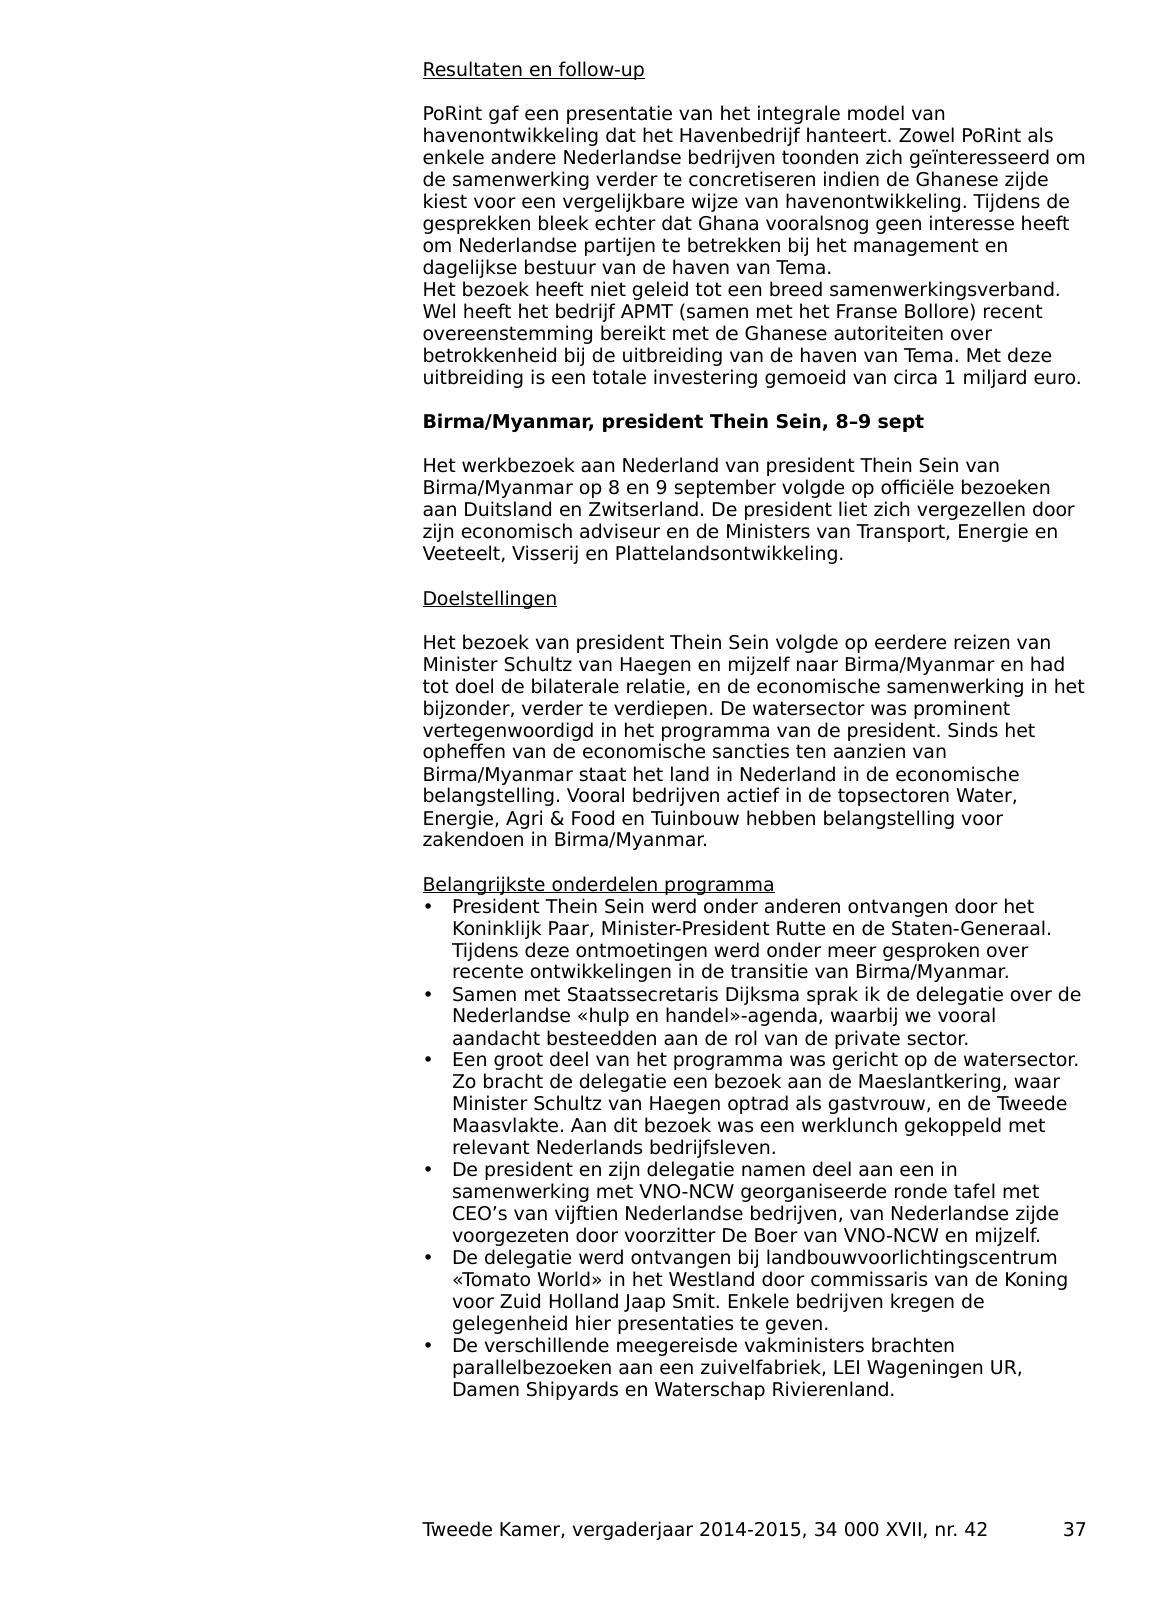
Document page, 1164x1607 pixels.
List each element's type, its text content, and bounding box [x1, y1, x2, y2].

text • De delegatie werd ontvangen bij landbouwvoorlichtingscentrum «Tomato World» in het Westland door commissaris van de Koning voor Zuid Holland Jaap Smit. Enkele bedrijven kregen de gelegenheid hier presentaties te geven. [422, 1247, 1087, 1335]
subtitle Resultaten en follow-up [422, 59, 1087, 81]
text • De president en zijn delegatie namen deel aan een in samenwerking met VNO-NCW georganiseerde ronde tafel met CEO’s van vijftien Nederlandse bedrijven, van Nederlandse zijde voorgezeten door voorzitter De Boer van VNO-NCW en mijzelf. [422, 1159, 1087, 1247]
text • De verschillende meegereisde vakministers brachten parallelbezoeken aan een zuivelfabriek, LEI Wageningen UR, Damen Shipyards en Waterschap Rivierenland. [422, 1335, 1087, 1401]
text Het werkbezoek aan Nederland van president Thein Sein van Birma/Myanmar op 8 en 9 september volgde op officiële bezoeken aan Duitsland en Zwitserland. De president liet zich vergezellen door zijn economisch adviseur en de Ministers van Transport, Energie en Veeteelt, Visserij en Plattelandsontwikkeling. [422, 455, 1087, 565]
subtitle Belangrijkste onderdelen programma [422, 873, 1087, 896]
text • President Thein Sein werd onder anderen ontvangen door het Koninklijk Paar, Minister-President Rutte en de Staten-Generaal. Tijdens deze ontmoetingen werd onder meer gesproken over recente ontwikkelingen in de transitie van Birma/Myanmar. [422, 896, 1087, 983]
text • Een groot deel van het programma was gericht op de watersector. Zo bracht de delegatie een bezoek aan de Maeslantkering, waar Minister Schultz van Haegen optrad als gastvrouw, en de Tweede Maasvlakte. Aan dit bezoek was een werklunch gekoppeld met relevant Nederlands bedrijfsleven. [422, 1049, 1087, 1159]
text Het bezoek van president Thein Sein volgde op eerdere reizen van Minister Schultz van Haegen en mijzelf naar Birma/Myanmar en had tot doel de bilaterale relatie, en de economische samenwerking in het bijzonder, verder te verdiepen. De watersector was prominent vertegenwoordigd in het programma van de president. Sinds het opheffen van de economische sancties ten aanzien van Birma/Myanmar staat het land in Nederland in de economische belangstelling. Vooral bedrijven actief in de topsectoren Water, Energie, Agri & Food en Tuinbouw hebben belangstelling voor zakendoen in Birma/Myanmar. [422, 632, 1087, 851]
subtitle Doelstellingen [422, 587, 1087, 609]
text PoRint gaf een presentatie van het integrale model van havenontwikkeling dat het Havenbedrijf hanteert. Zowel PoRint als enkele andere Nederlandse bedrijven toonden zich geïnteresseerd om de samenwerking verder te concretiseren indien de Ghanese zijde kiest voor een vergelijkbare wijze van havenontwikkeling. Tijdens de gesprekken bleek echter dat Ghana vooralsnog geen interesse heeft om Nederlandse partijen te betrekken bij het management en dagelijkse bestuur van de haven van Tema. [422, 103, 1087, 279]
text • Samen met Staatssecretaris Dijksma sprak ik de delegatie over de Nederlandse «hulp en handel»-agenda, waarbij we vooral aandacht besteedden aan de rol van de private sector. [422, 983, 1087, 1049]
subtitle Birma/Myanmar, president Thein Sein, 8–9 sept [422, 411, 1087, 433]
text Het bezoek heeft niet geleid tot een breed samenwerkingsverband. Wel heeft het bedrijf APMT (samen met het Franse Bollore) recent overeenstemming bereikt met de Ghanese autoriteiten over betrokkenheid bij de uitbreiding van de haven van Tema. Met deze uitbreiding is een totale investering gemoeid van circa 1 miljard euro. [422, 279, 1087, 389]
